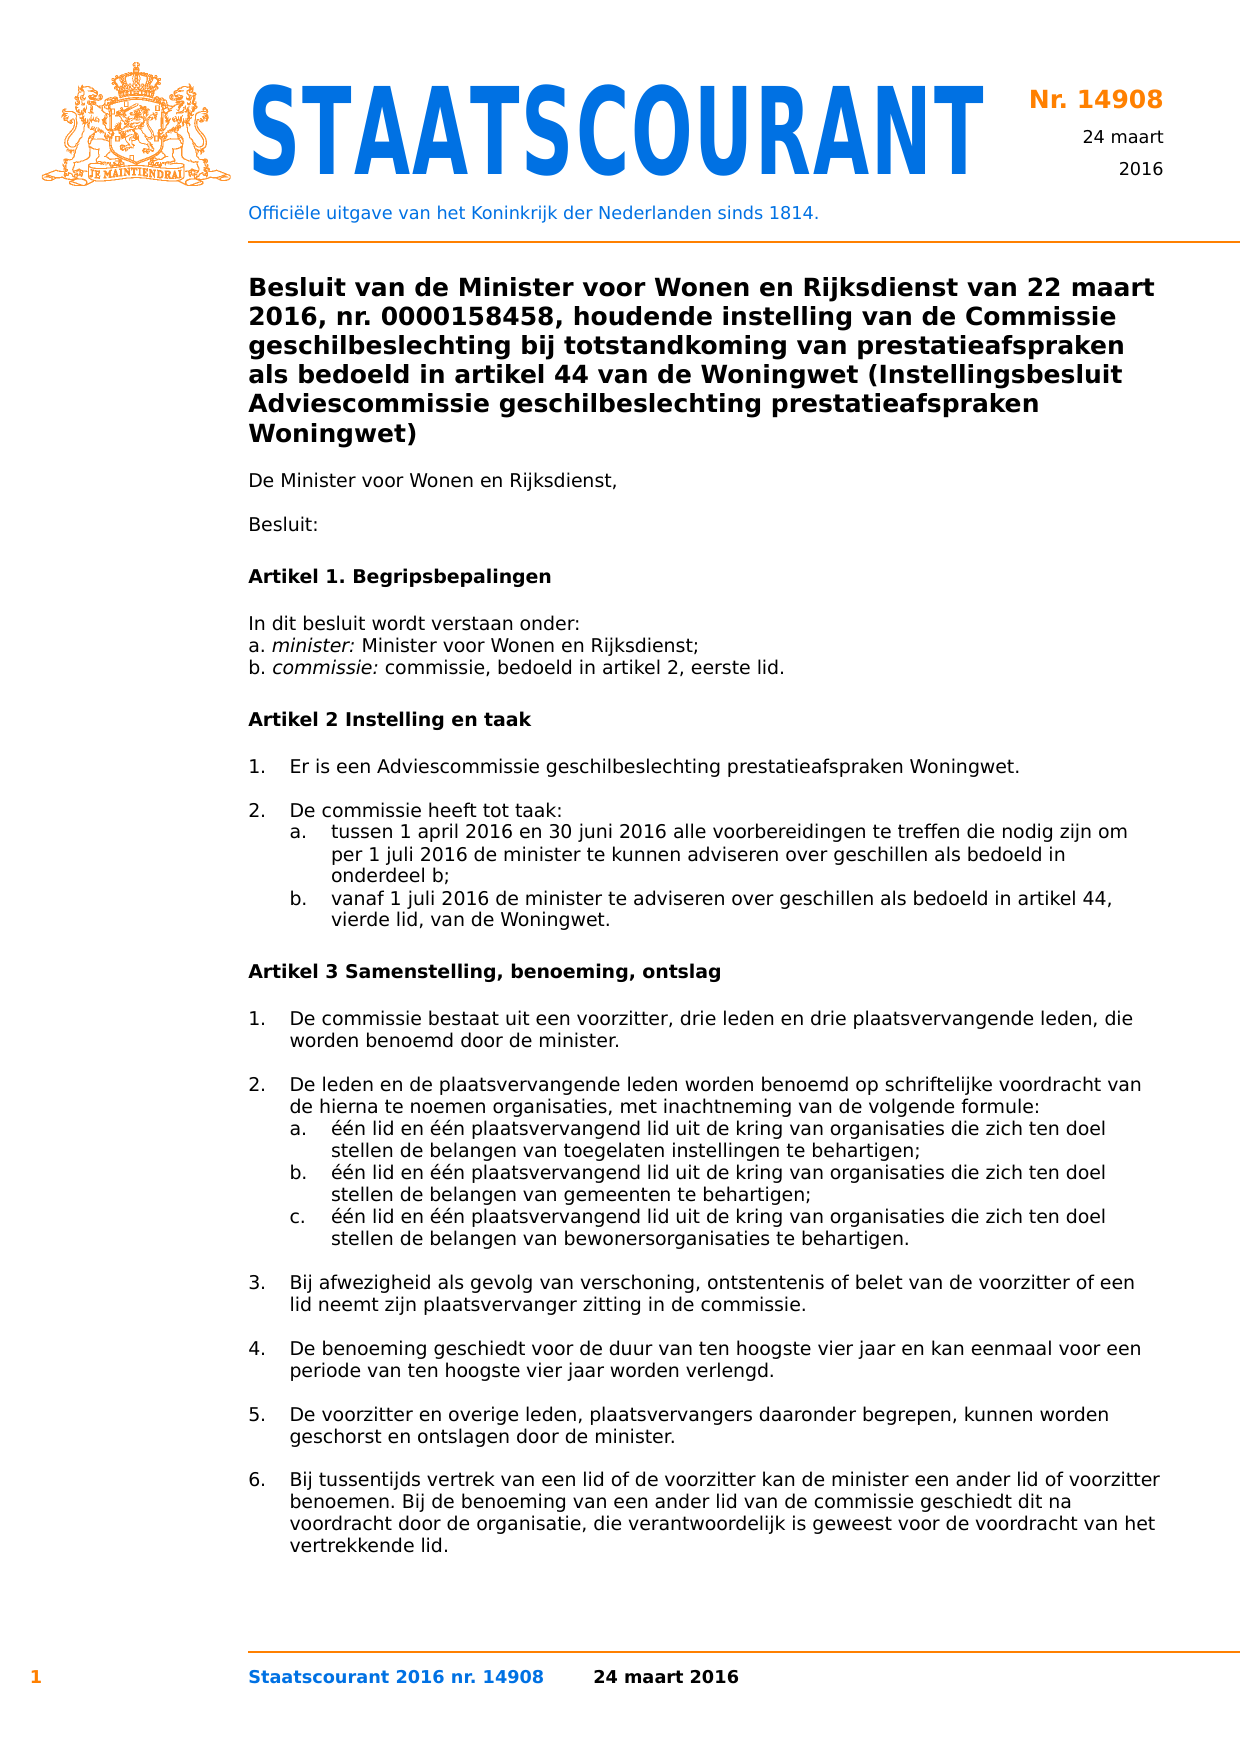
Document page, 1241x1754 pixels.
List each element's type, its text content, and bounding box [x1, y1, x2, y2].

table_cell Officiële uitgave van het Koninkrijk der Nederlanden sinds 1814. [248, 203, 1240, 241]
table_header [25, 62, 248, 241]
text b. vanaf 1 juli 2016 de minister te adviseren over geschillen als bedoeld in artikel 44, vierde lid, van de Woningwet. [289, 887, 1163, 931]
text a. minister: Minister voor Wonen en Rijksdienst; [248, 635, 1163, 657]
text 2. De leden en de plaatsvervangende leden worden benoemd op schriftelijke voordracht van de hierna te noemen organisaties, met inachtneming van de volgende formule: [248, 1074, 1163, 1118]
text Besluit: [248, 514, 1163, 536]
text 6. Bij tussentijds vertrek van een lid of de voorzitter kan de minister een ander lid of voorzitter benoemen. Bij de benoeming van een ander lid van de commissie geschiedt dit na voordracht door de organisatie, die verantwoordelijk is geweest voor de voordracht van het vertrekkende lid. [248, 1469, 1163, 1557]
text b. commissie: commissie, bedoeld in artikel 2, eerste lid. [248, 657, 1163, 679]
text b. één lid en één plaatsvervangend lid uit de kring van organisaties die zich ten doel stellen de belangen van gemeenten te behartigen; [289, 1162, 1163, 1206]
table_header Nr. 14908 [998, 62, 1240, 121]
text 2. De commissie heeft tot taak: [248, 799, 1163, 821]
subtitle Artikel 3 Samenstelling, benoeming, ontslag [248, 961, 1163, 983]
text De Minister voor Wonen en Rijksdienst, [248, 470, 1163, 492]
text 3. Bij afwezigheid als gevolg van verschoning, ontstentenis of belet van de voorzitter of een lid neemt zijn plaatsvervanger zitting in de commissie. [248, 1272, 1163, 1316]
text 1. De commissie bestaat uit een voorzitter, drie leden en drie plaatsvervangende leden, die worden benoemd door de minister. [248, 1008, 1163, 1052]
table_cell 24 maart [998, 121, 1240, 153]
table_cell 2016 [998, 153, 1240, 203]
picture [41, 62, 231, 186]
text 4. De benoeming geschiedt voor de duur van ten hoogste vier jaar en kan eenmaal voor een periode van ten hoogste vier jaar worden verlengd. [248, 1338, 1163, 1382]
subtitle Besluit van de Minister voor Wonen en Rijksdienst van 22 maart 2016, nr. 0000158458, houdende instelling van de Commissie geschilbeslechting bij totstandkoming van prestatieafspraken als bedoeld in artikel 44 van de Woningwet (Instellingsbesluit Adviescommissie geschilbeslechting prestatieafspraken Woningwet) [248, 273, 1163, 448]
subtitle Artikel 2 Instelling en taak [248, 709, 1163, 731]
text In dit besluit wordt verstaan onder: [248, 613, 1163, 635]
table_header STAATSCOURANT [248, 62, 998, 203]
text 5. De voorzitter en overige leden, plaatsvervangers daaronder begrepen, kunnen worden geschorst en ontslagen door de minister. [248, 1403, 1163, 1447]
text 1. Er is een Adviescommissie geschilbeslechting prestatieafspraken Woningwet. [248, 756, 1163, 778]
text a. tussen 1 april 2016 en 30 juni 2016 alle voorbereidingen te treffen die nodig zijn om per 1 juli 2016 de minister te kunnen adviseren over geschillen als bedoeld in onderdeel b; [289, 821, 1163, 887]
text c. één lid en één plaatsvervangend lid uit de kring van organisaties die zich ten doel stellen de belangen van bewonersorganisaties te behartigen. [289, 1206, 1163, 1250]
subtitle Artikel 1. Begripsbepalingen [248, 566, 1163, 588]
text a. één lid en één plaatsvervangend lid uit de kring van organisaties die zich ten doel stellen de belangen van toegelaten instellingen te behartigen; [289, 1118, 1163, 1162]
